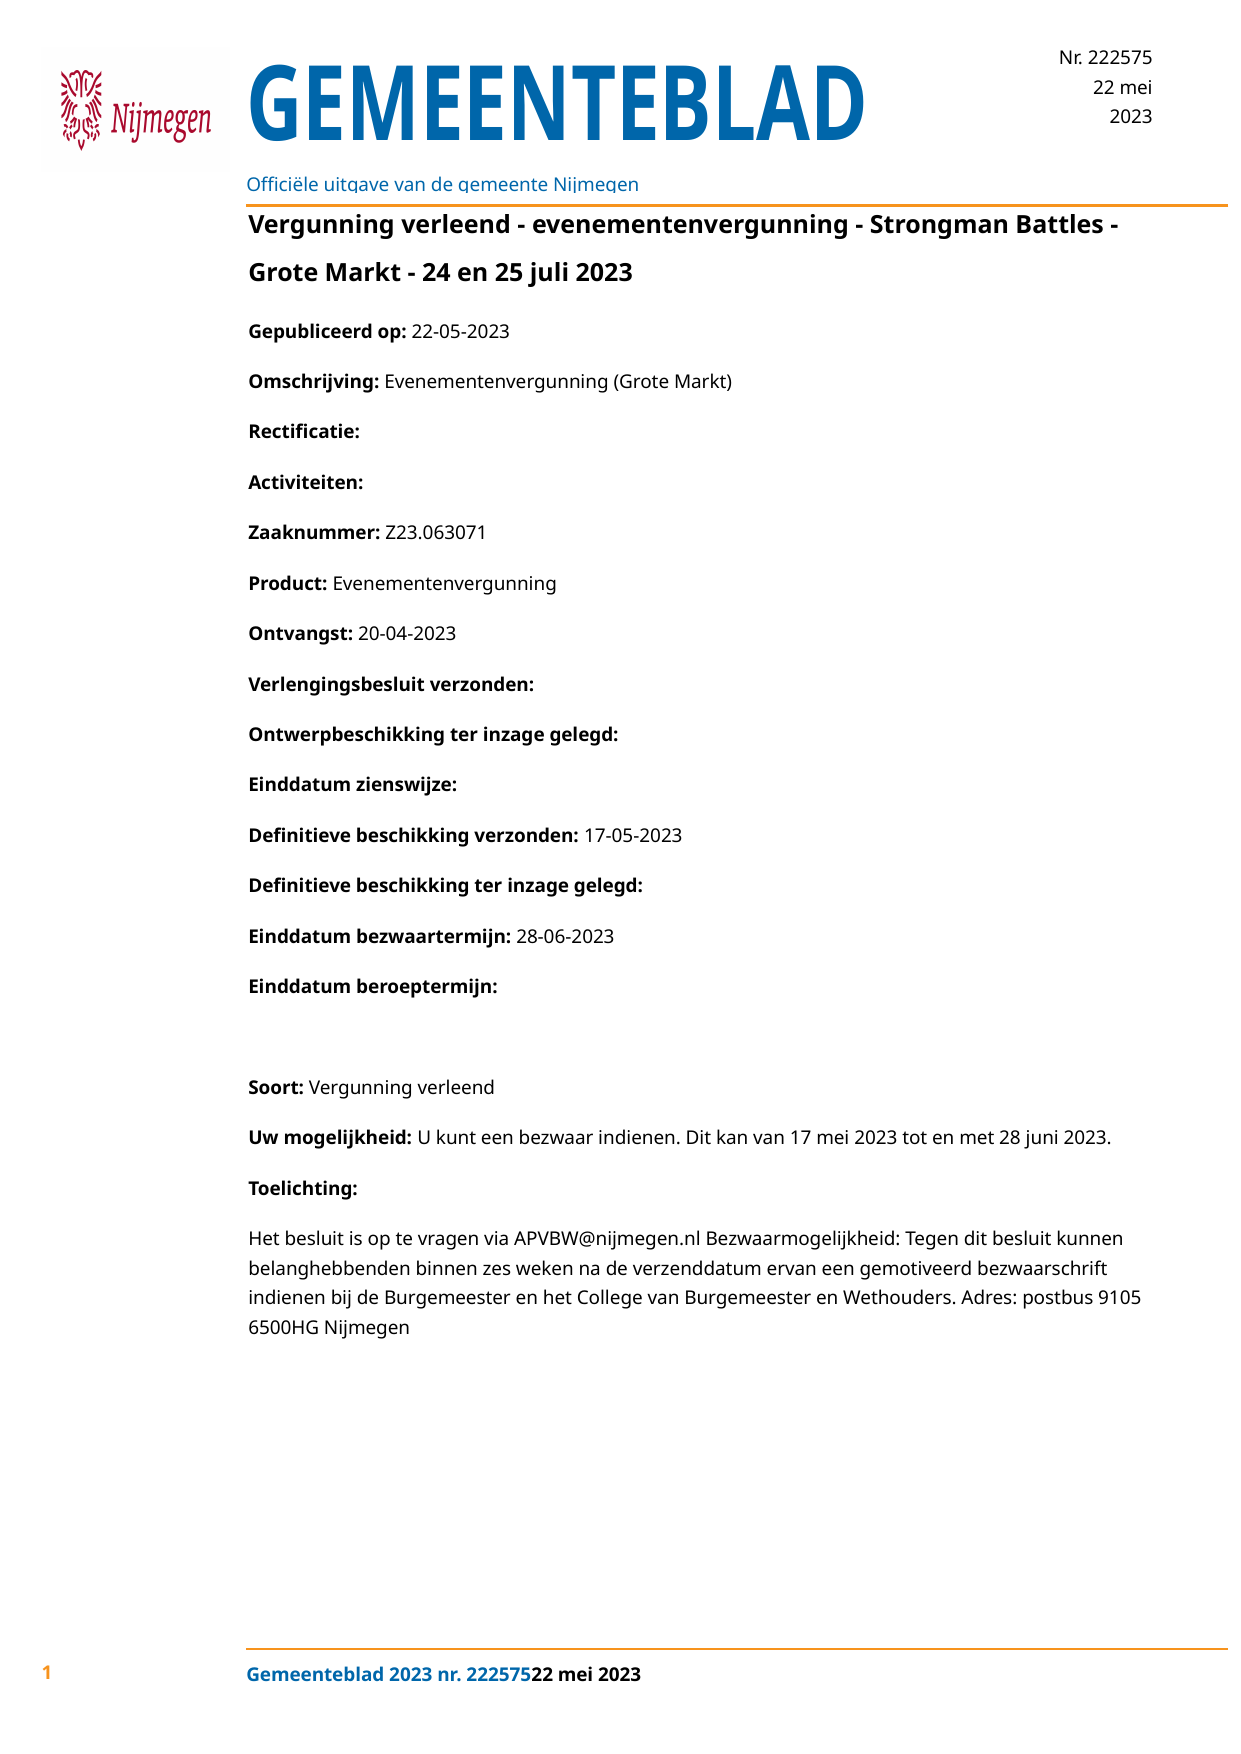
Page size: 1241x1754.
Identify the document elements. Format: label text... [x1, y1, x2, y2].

text Vergunning verleend - evenementenvergunning - Strongman Battles - Grote Markt - 24 en 25 juli 2023 [248, 207, 1152, 288]
text Verlengingsbesluit verzonden: [248, 671, 1152, 697]
text Einddatum zienswijze: [248, 772, 1152, 797]
picture [41, 47, 231, 172]
text Einddatum beroeptermijn: [248, 973, 1152, 999]
text Het besluit is op te vragen via APVBW@nijmegen.nl Bezwaarmogelijkheid: Tegen dit besluit kunnen belanghebbenden binnen zes weken na de verzenddatum ervan een gemotiveerd bezwaarschrift indienen bij de Burgemeester en het College van Burgemeester en Wethouders. Adres: postbus 9105 6500HG Nijmegen [248, 1225, 1152, 1340]
text Activiteiten: [248, 469, 1152, 495]
text Soort: Vergunning verleend [248, 1074, 1152, 1100]
text Product: Evenementenvergunning [248, 570, 1152, 596]
text Toelichting: [248, 1175, 1152, 1201]
text Gepubliceerd op: 22-05-2023 [248, 318, 1152, 344]
text Ontwerpbeschikking ter inzage gelegd: [248, 721, 1152, 747]
text Uw mogelijkheid: U kunt een bezwaar indienen. Dit kan van 17 mei 2023 tot en met 28 juni 2023. [248, 1124, 1152, 1150]
text Ontvangst: 20-04-2023 [248, 620, 1152, 646]
text Rectificatie: [248, 419, 1152, 444]
text Omschrijving: Evenementenvergunning (Grote Markt) [248, 368, 1152, 394]
text Definitieve beschikking verzonden: 17-05-2023 [248, 822, 1152, 848]
text Einddatum bezwaartermijn: 28-06-2023 [248, 923, 1152, 949]
text Zaaknummer: Z23.063071 [248, 519, 1152, 545]
text Definitieve beschikking ter inzage gelegd: [248, 872, 1152, 898]
